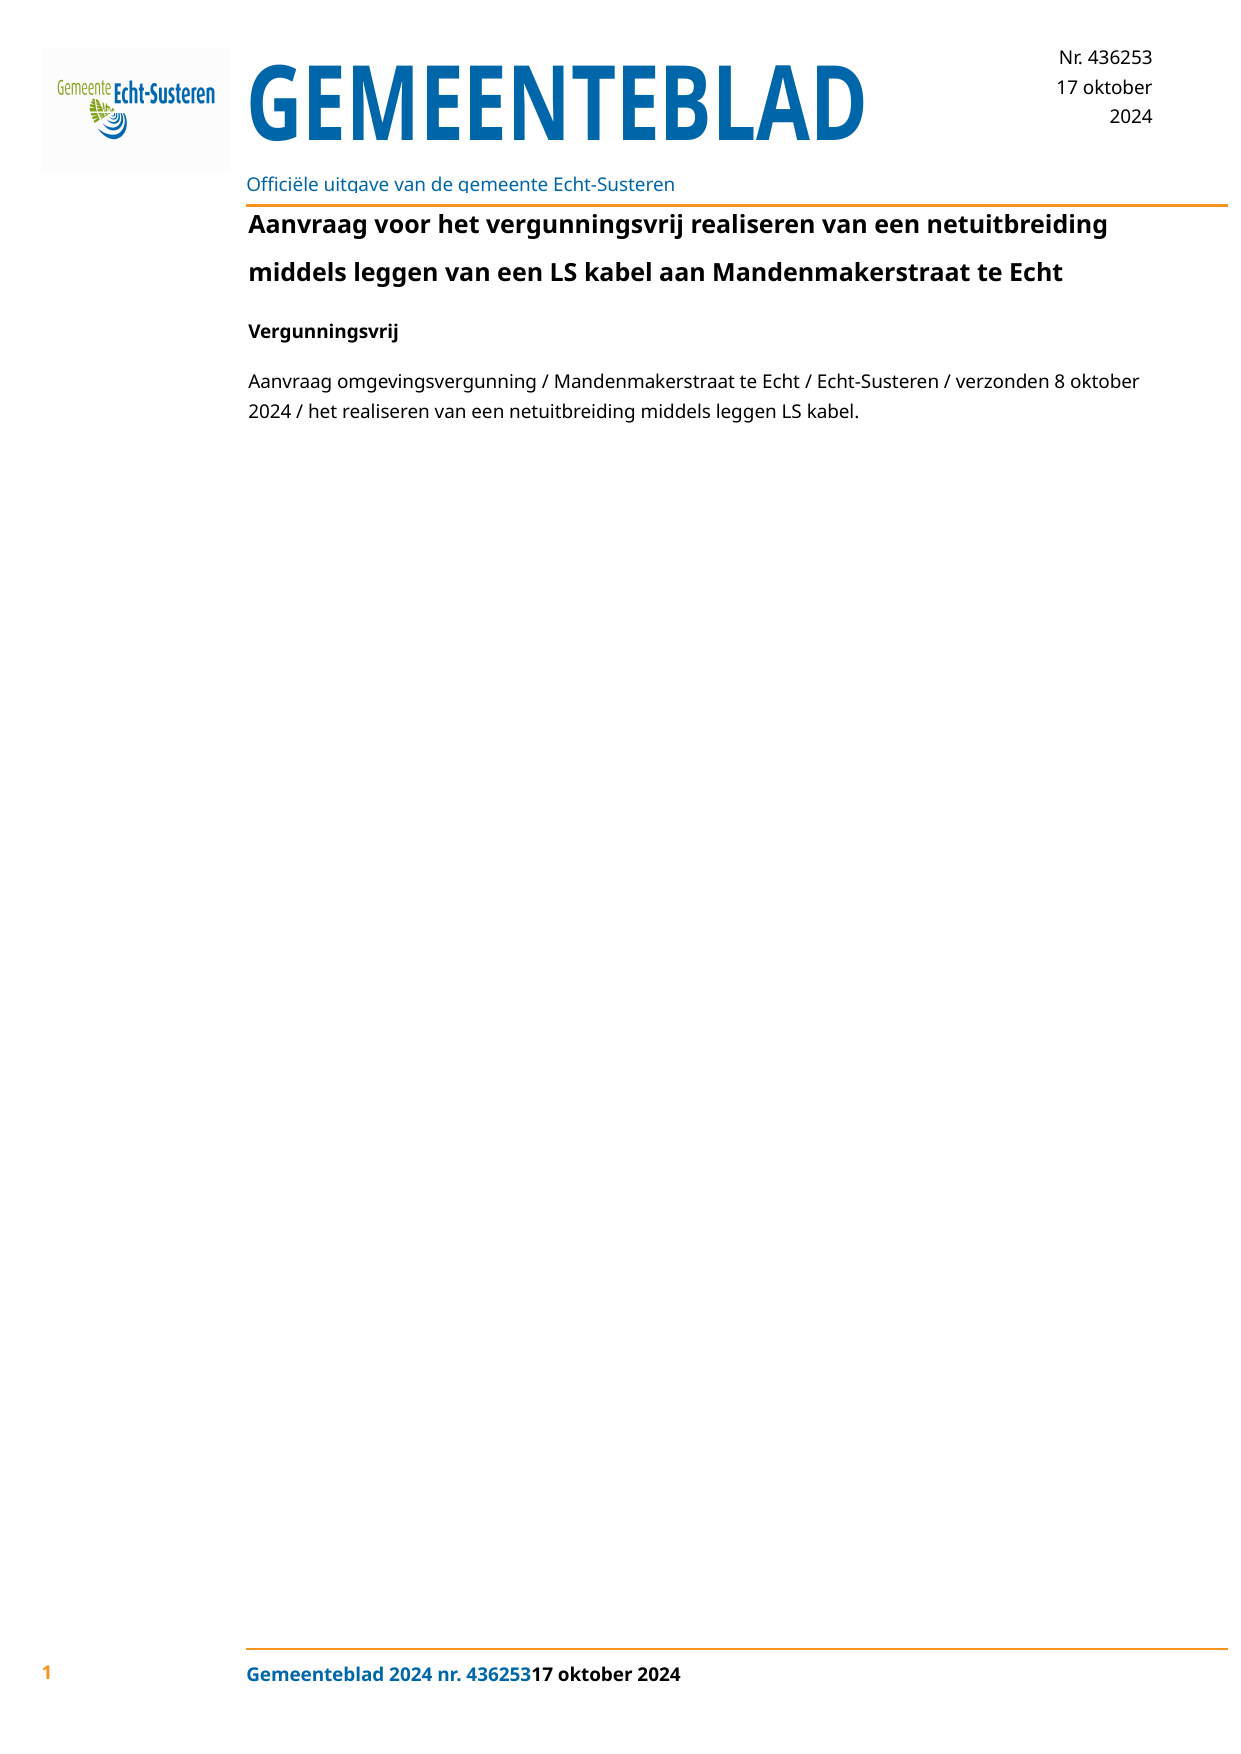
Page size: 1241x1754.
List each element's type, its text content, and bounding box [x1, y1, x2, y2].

picture [41, 47, 231, 172]
text Aanvraag voor het vergunningsvrij realiseren van een netuitbreiding middels leggen van een LS kabel aan Mandenmakerstraat te Echt [248, 207, 1152, 288]
text Vergunningsvrij [248, 318, 1152, 344]
text Aanvraag omgevingsvergunning / Mandenmakerstraat te Echt / Echt-Susteren / verzonden 8 oktober 2024 / het realiseren van een netuitbreiding middels leggen LS kabel. [248, 368, 1152, 424]
